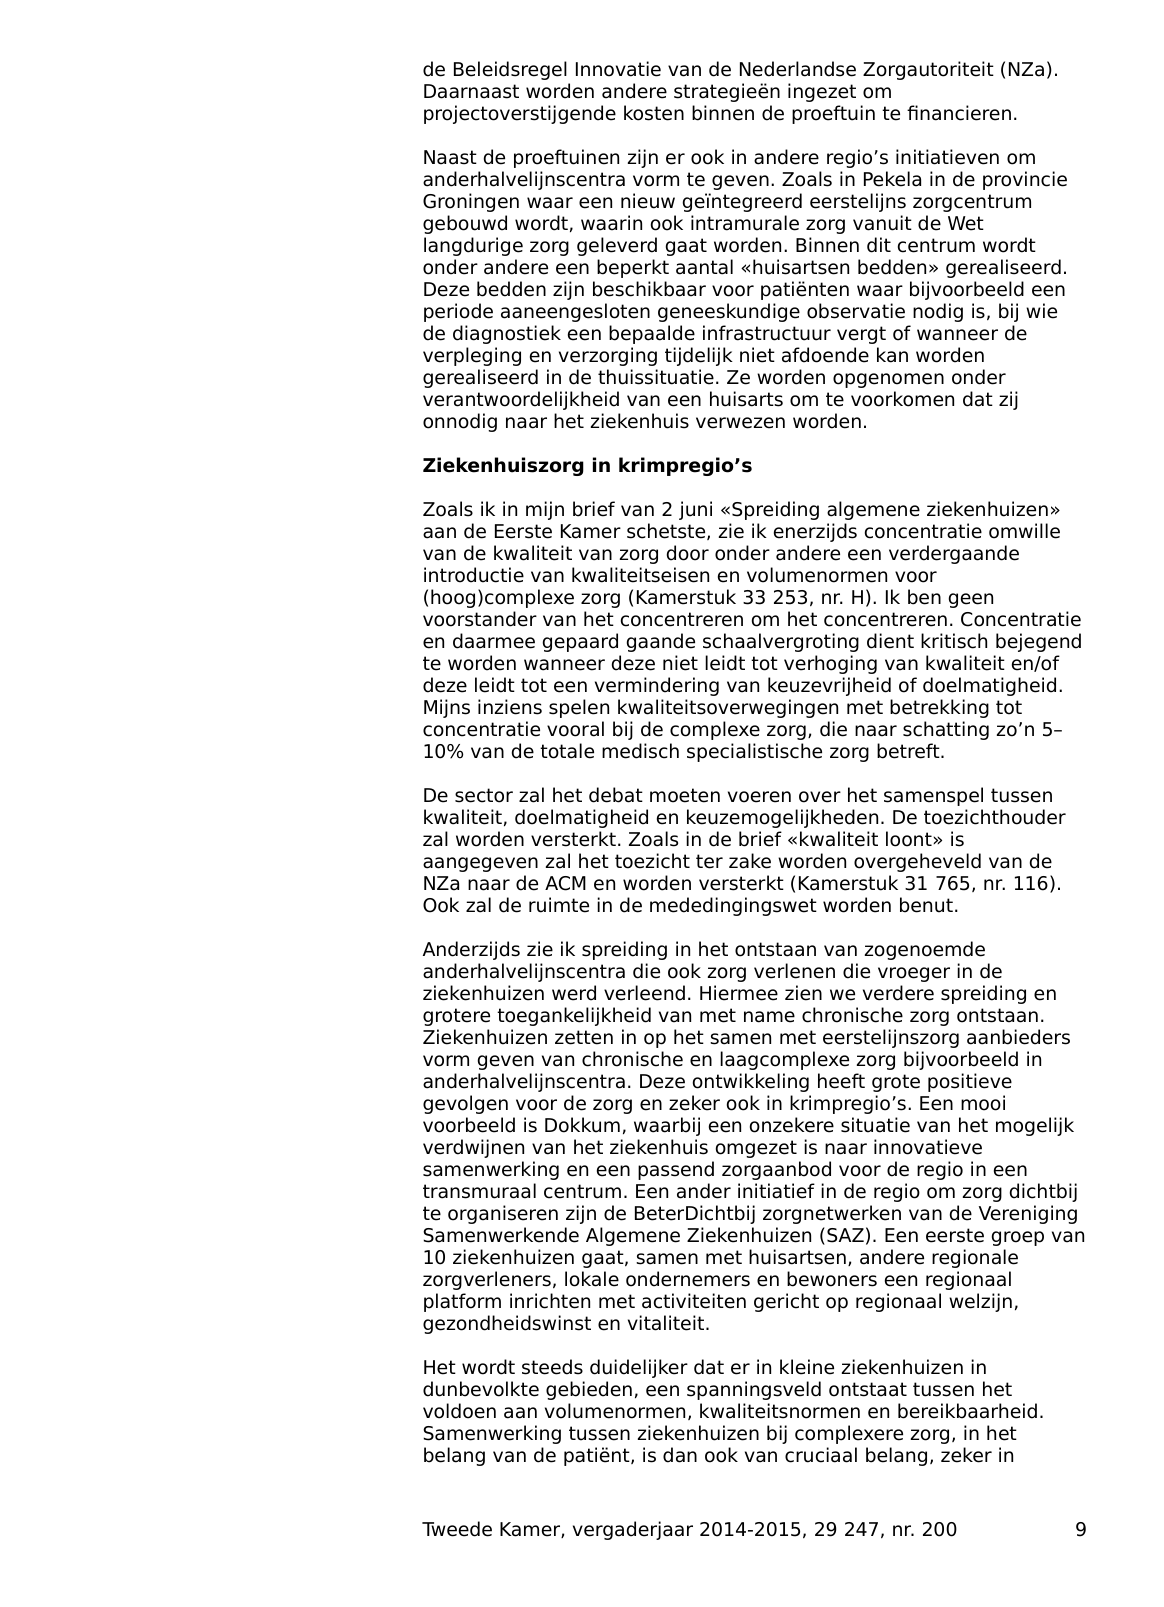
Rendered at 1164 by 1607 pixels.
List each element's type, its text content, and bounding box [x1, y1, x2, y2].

text Zoals ik in mijn brief van 2 juni «Spreiding algemene ziekenhuizen» aan de Eerste Kamer schetste, zie ik enerzijds concentratie omwille van de kwaliteit van zorg door onder andere een verdergaande introductie van kwaliteitseisen en volumenormen voor (hoog)complexe zorg (Kamerstuk 33 253, nr. H). Ik ben geen voorstander van het concentreren om het concentreren. Concentratie en daarmee gepaard gaande schaalvergroting dient kritisch bejegend te worden wanneer deze niet leidt tot verhoging van kwaliteit en/of deze leidt tot een vermindering van keuzevrijheid of doelmatigheid. Mijns inziens spelen kwaliteitsoverwegingen met betrekking tot concentratie vooral bij de complexe zorg, die naar schatting zo’n 5–10% van de totale medisch specialistische zorg betreft. [422, 499, 1087, 763]
text Naast de proeftuinen zijn er ook in andere regio’s initiatieven om anderhalvelijnscentra vorm te geven. Zoals in Pekela in de provincie Groningen waar een nieuw geïntegreerd eerstelijns zorgcentrum gebouwd wordt, waarin ook intramurale zorg vanuit de Wet langdurige zorg geleverd gaat worden. Binnen dit centrum wordt onder andere een beperkt aantal «huisartsen bedden» gerealiseerd. Deze bedden zijn beschikbaar voor patiënten waar bijvoorbeeld een periode aaneengesloten geneeskundige observatie nodig is, bij wie de diagnostiek een bepaalde infrastructuur vergt of wanneer de verpleging en verzorging tijdelijk niet afdoende kan worden gerealiseerd in de thuissituatie. Ze worden opgenomen onder verantwoordelijkheid van een huisarts om te voorkomen dat zij onnodig naar het ziekenhuis verwezen worden. [422, 147, 1087, 433]
text Het wordt steeds duidelijker dat er in kleine ziekenhuizen in dunbevolkte gebieden, een spanningsveld ontstaat tussen het voldoen aan volumenormen, kwaliteitsnormen en bereikbaarheid. Samenwerking tussen ziekenhuizen bij complexere zorg, in het belang van de patiënt, is dan ook van cruciaal belang, zeker in [422, 1357, 1087, 1467]
text de Beleidsregel Innovatie van de Nederlandse Zorgautoriteit (NZa). Daarnaast worden andere strategieën ingezet om projectoverstijgende kosten binnen de proeftuin te financieren. [422, 59, 1087, 125]
text Anderzijds zie ik spreiding in het ontstaan van zogenoemde anderhalvelijnscentra die ook zorg verlenen die vroeger in de ziekenhuizen werd verleend. Hiermee zien we verdere spreiding en grotere toegankelijkheid van met name chronische zorg ontstaan. Ziekenhuizen zetten in op het samen met eerstelijnszorg aanbieders vorm geven van chronische en laagcomplexe zorg bijvoorbeeld in anderhalvelijnscentra. Deze ontwikkeling heeft grote positieve gevolgen voor de zorg en zeker ook in krimpregio’s. Een mooi voorbeeld is Dokkum, waarbij een onzekere situatie van het mogelijk verdwijnen van het ziekenhuis omgezet is naar innovatieve samenwerking en een passend zorgaanbod voor de regio in een transmuraal centrum. Een ander initiatief in de regio om zorg dichtbij te organiseren zijn de BeterDichtbij zorgnetwerken van de Vereniging Samenwerkende Algemene Ziekenhuizen (SAZ). Een eerste groep van 10 ziekenhuizen gaat, samen met huisartsen, andere regionale zorgverleners, lokale ondernemers en bewoners een regionaal platform inrichten met activiteiten gericht op regionaal welzijn, gezondheidswinst en vitaliteit. [422, 939, 1087, 1335]
subtitle Ziekenhuiszorg in krimpregio’s [422, 455, 1087, 477]
text De sector zal het debat moeten voeren over het samenspel tussen kwaliteit, doelmatigheid en keuzemogelijkheden. De toezichthouder zal worden versterkt. Zoals in de brief «kwaliteit loont» is aangegeven zal het toezicht ter zake worden overgeheveld van de NZa naar de ACM en worden versterkt (Kamerstuk 31 765, nr. 116). Ook zal de ruimte in de mededingingswet worden benut. [422, 785, 1087, 917]
